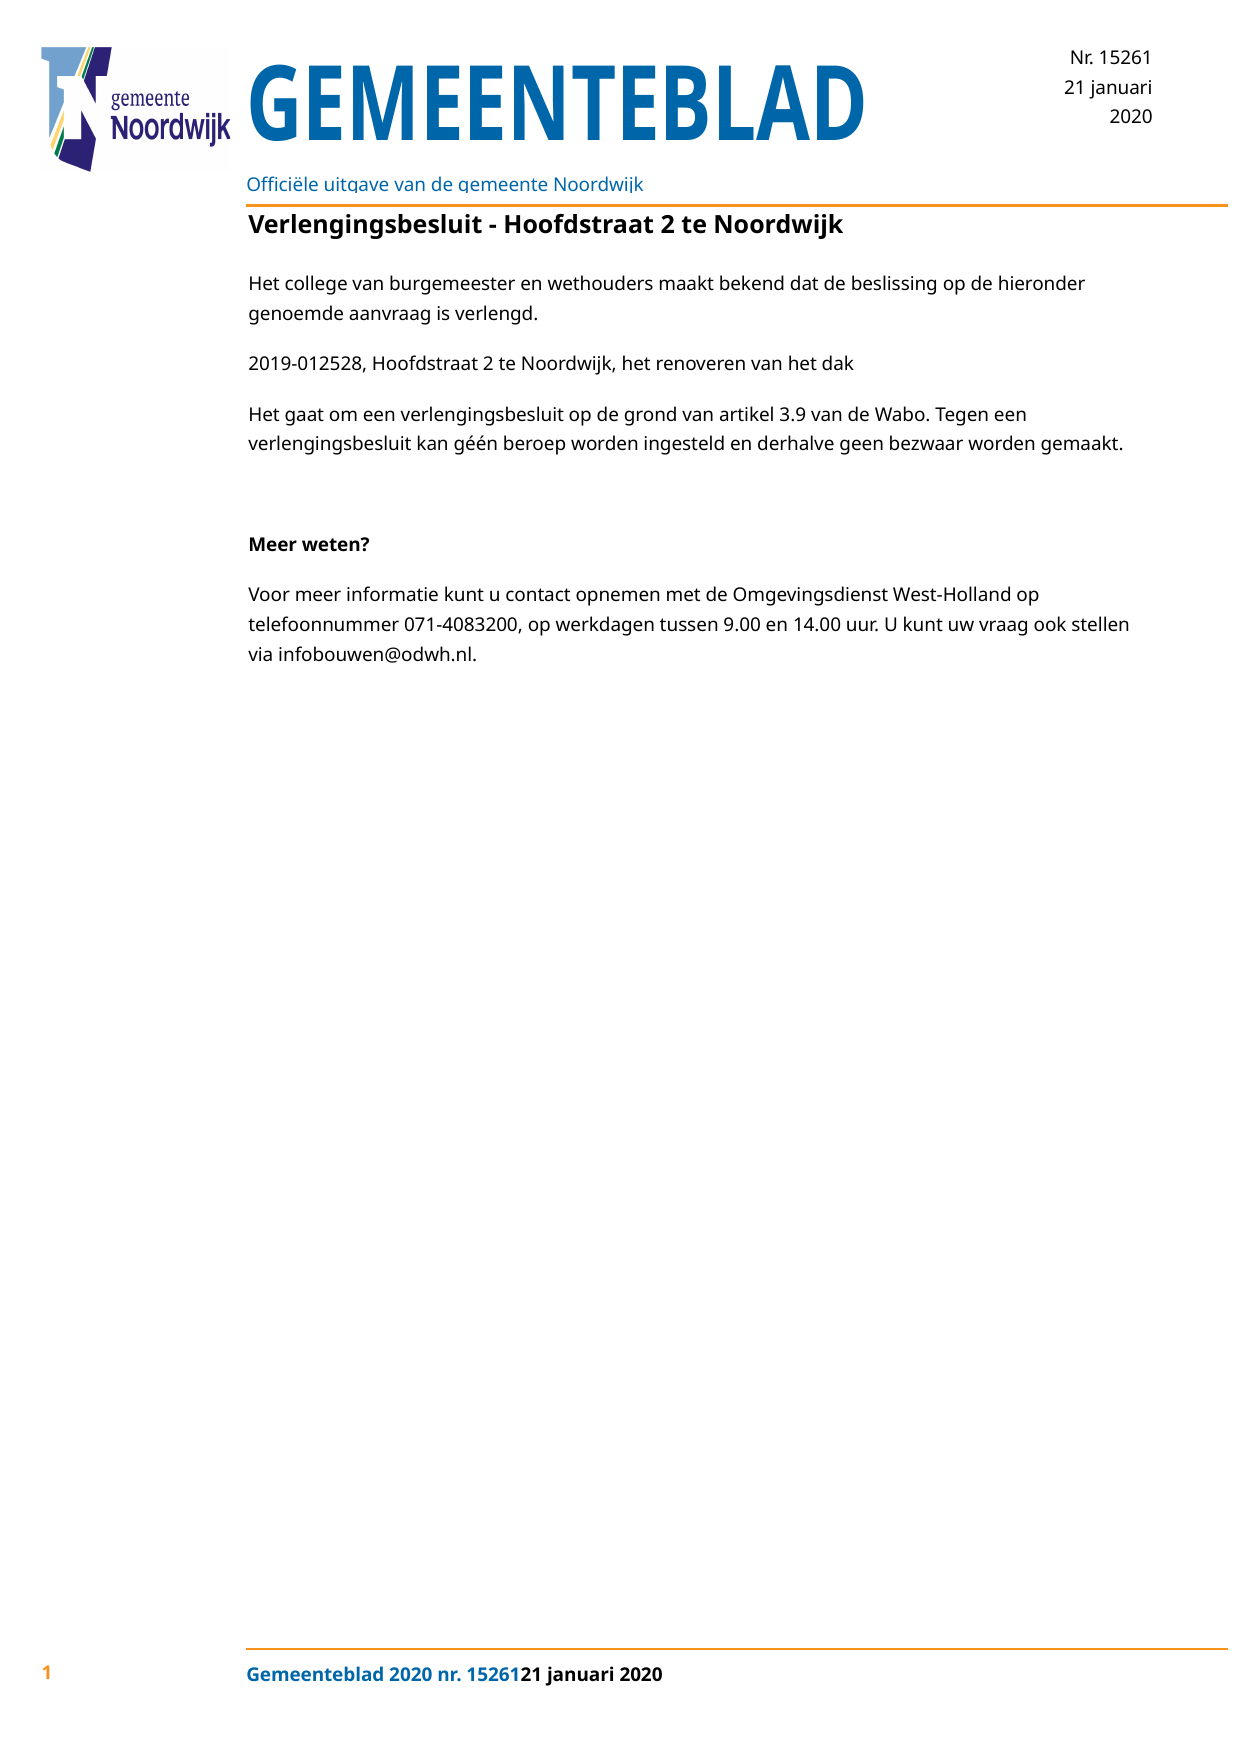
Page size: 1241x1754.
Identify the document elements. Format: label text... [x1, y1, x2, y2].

text 2019-012528, Hoofdstraat 2 te Noordwijk, het renoveren van het dak [248, 350, 1152, 376]
text Meer weten? [248, 531, 1152, 557]
text Het gaat om een verlengingsbesluit op de grond van artikel 3.9 van de Wabo. Tegen een verlengingsbesluit kan géén beroep worden ingesteld en derhalve geen bezwaar worden gemaakt. [248, 401, 1152, 456]
text Voor meer informatie kunt u contact opnemen met de Omgevingsdienst West-Holland op telefoonnummer 071-4083200, op werkdagen tussen 9.00 en 14.00 uur. U kunt uw vraag ook stellen via infobouwen@odwh.nl. [248, 582, 1152, 666]
text Verlengingsbesluit - Hoofdstraat 2 te Noordwijk [248, 207, 1152, 241]
text Het college van burgemeester en wethouders maakt bekend dat de beslissing op de hieronder genoemde aanvraag is verlengd. [248, 270, 1152, 326]
picture [41, 47, 231, 172]
